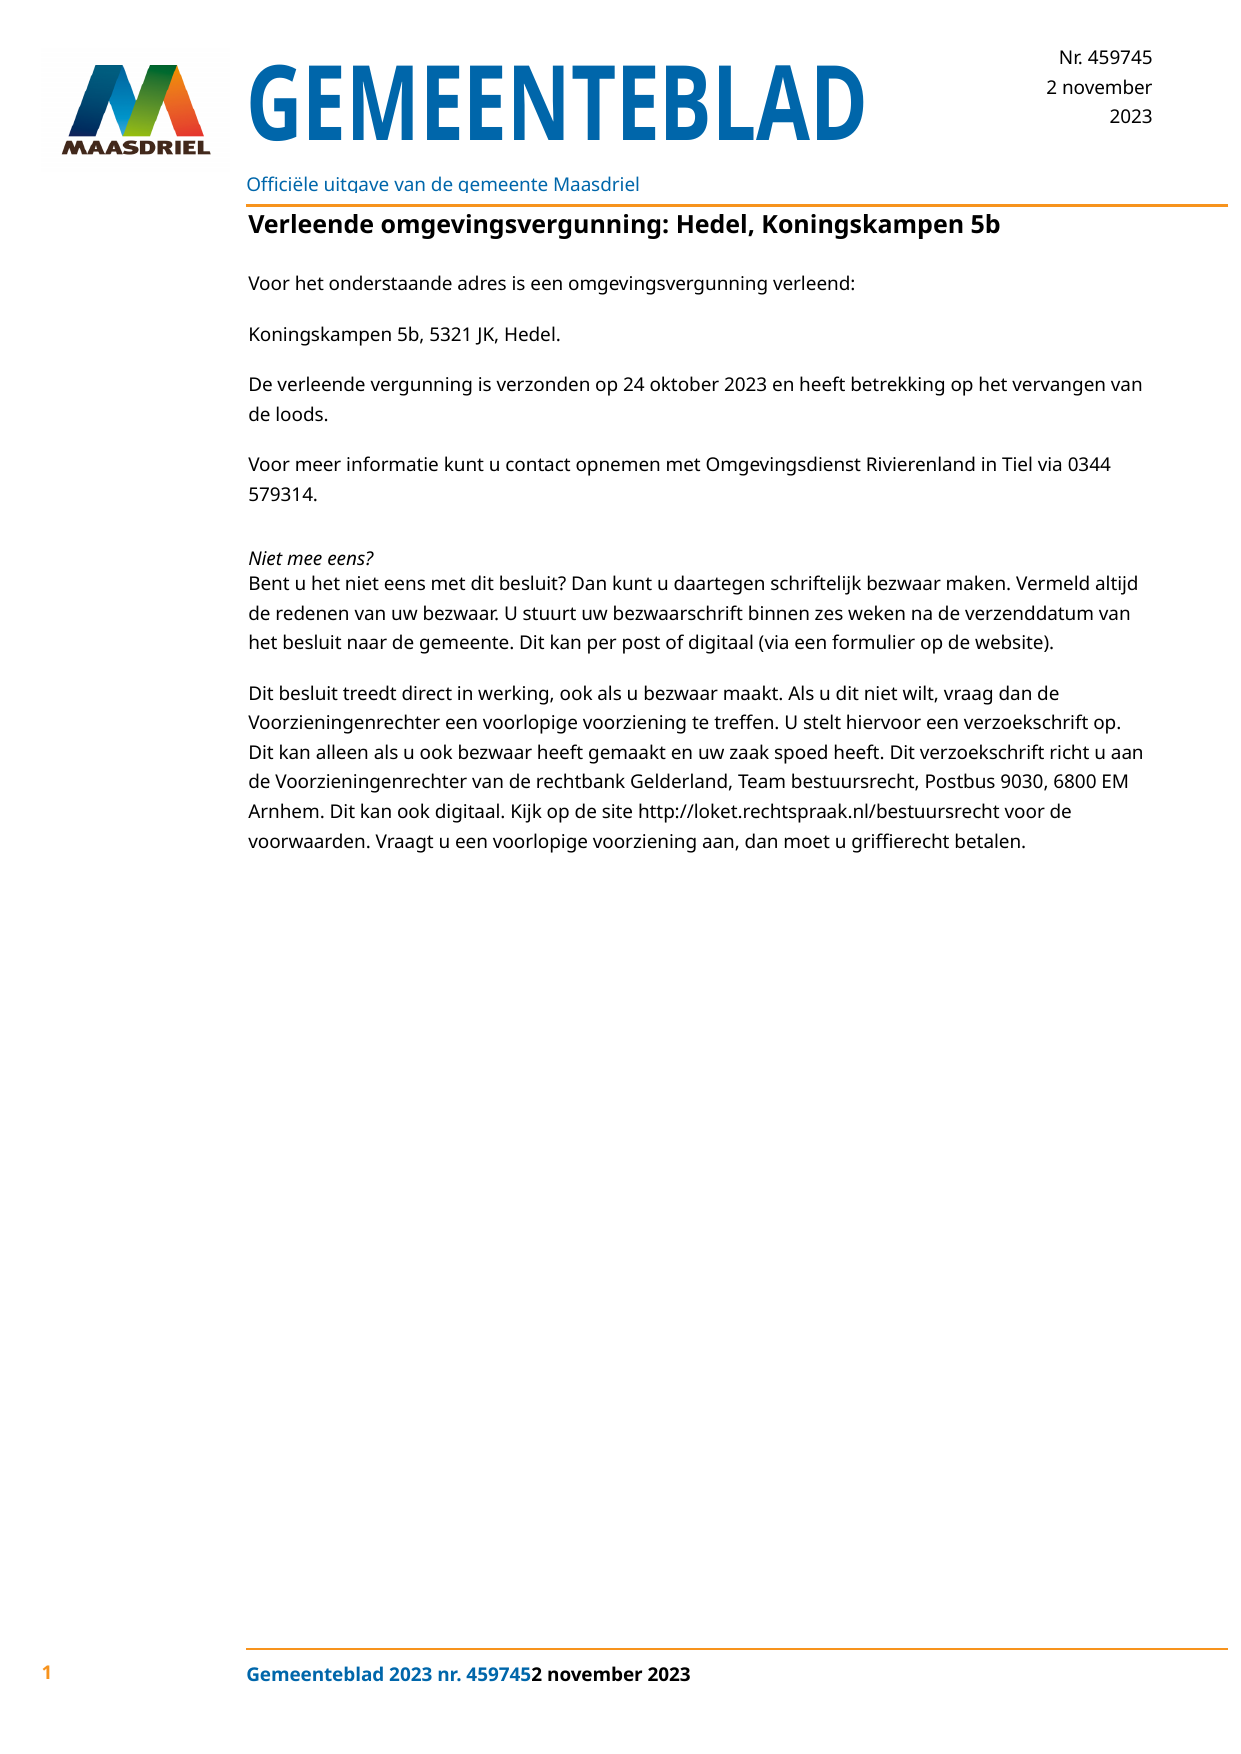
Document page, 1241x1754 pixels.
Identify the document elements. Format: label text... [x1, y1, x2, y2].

text Verleende omgevingsvergunning: Hedel, Koningskampen 5b [248, 207, 1152, 241]
text De verleende vergunning is verzonden op 24 oktober 2023 en heeft betrekking op het vervangen van de loods. [248, 371, 1152, 426]
text Dit besluit treedt direct in werking, ook als u bezwaar maakt. Als u dit niet wilt, vraag dan de Voorzieningenrechter een voorlopige voorziening te treffen. U stelt hiervoor een verzoekschrift op. Dit kan alleen als u ook bezwaar heeft gemaakt en uw zaak spoed heeft. Dit verzoekschrift richt u aan de Voorzieningenrechter van de rechtbank Gelderland, Team bestuursrecht, Postbus 9030, 6800 EM Arnhem. Dit kan ook digitaal. Kijk op de site http://loket.rechtspraak.nl/bestuursrecht voor de voorwaarden. Vraagt u een voorlopige voorziening aan, dan moet u griffierecht betalen. [248, 680, 1152, 854]
picture [41, 47, 231, 172]
text Bent u het niet eens met dit besluit? Dan kunt u daartegen schriftelijk bezwaar maken. Vermeld altijd de redenen van uw bezwaar. U stuurt uw bezwaarschrift binnen zes weken na de verzenddatum van het besluit naar de gemeente. Dit kan per post of digitaal (via een formulier op de website). [248, 570, 1152, 655]
text Voor meer informatie kunt u contact opnemen met Omgevingsdienst Rivierenland in Tiel via 0344 579314. [248, 451, 1152, 506]
text Koningskampen 5b, 5321 JK, Hedel. [248, 321, 1152, 346]
text Voor het onderstaande adres is een omgevingsvergunning verleend: [248, 270, 1152, 296]
text Niet mee eens? [248, 545, 1152, 570]
